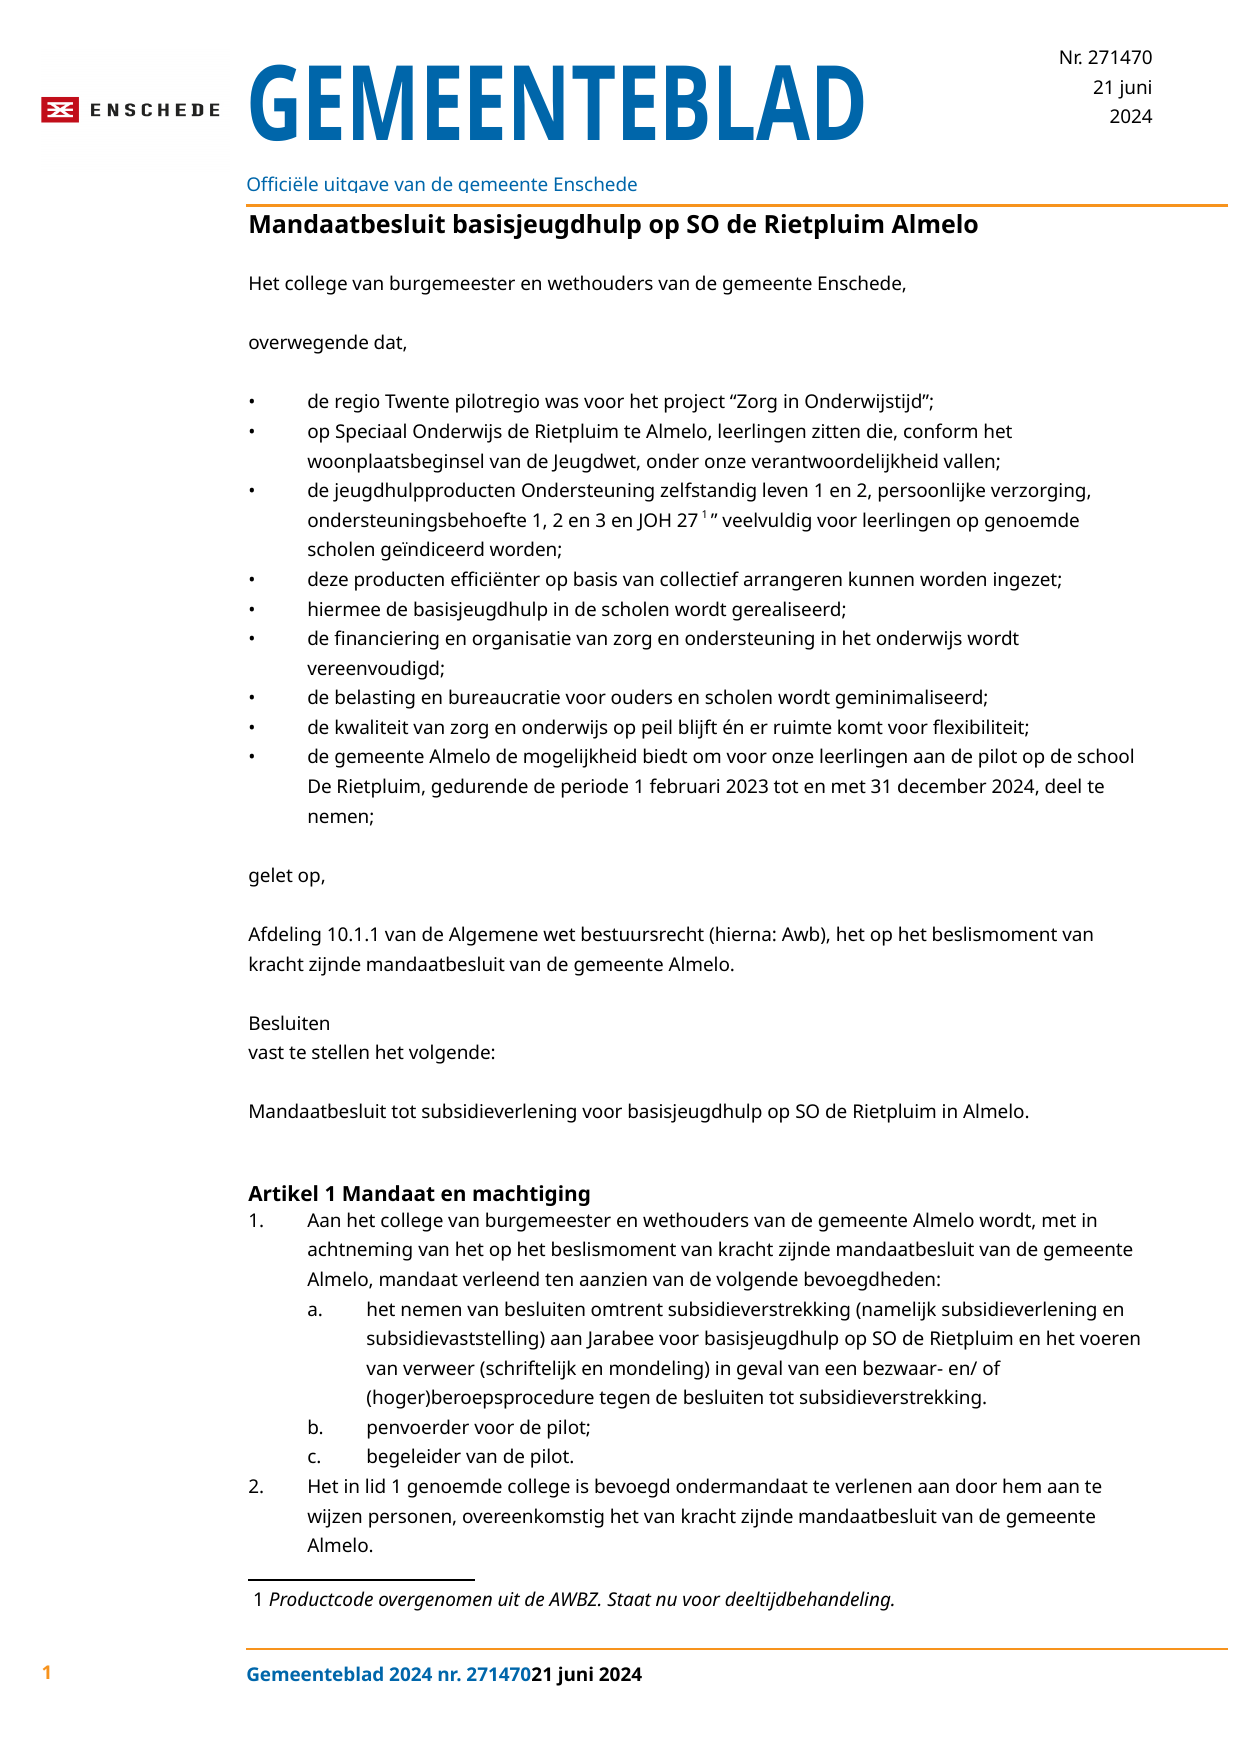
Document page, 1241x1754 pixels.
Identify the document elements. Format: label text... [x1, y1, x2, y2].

list Aan het college van burgemeester en wethouders van de gemeente Almelo wordt, met in achtneming van het op het beslismoment van kracht zijnde mandaatbesluit van de gemeente Almelo, mandaat verleend ten aanzien van de volgende bevoegdheden: [248, 1207, 1152, 1292]
list de jeugdhulpproducten Ondersteuning zelfstandig leven 1 en 2, persoonlijke verzorging, ondersteuningsbehoefte 1, 2 en 3 en JOH 27” veelvuldig voor leerlingen op genoemde scholen geïndiceerd worden; [248, 477, 1152, 562]
list de gemeente Almelo de mogelijkheid biedt om voor onze leerlingen aan de pilot op de school De Rietpluim, gedurende de periode 1 februari 2023 tot en met 31 december 2024, deel te nemen; [248, 744, 1152, 828]
text Mandaatbesluit tot subsidieverlening voor basisjeugdhulp op SO de Rietpluim in Almelo. [248, 1099, 1152, 1124]
list begeleider van de pilot. [307, 1444, 1152, 1469]
text Het college van burgemeester en wethouders van de gemeente Enschede, [248, 270, 1152, 296]
list penvoerder voor de pilot; [307, 1414, 1152, 1440]
text Mandaatbesluit basisjeugdhulp op SO de Rietpluim Almelo [248, 207, 1152, 241]
picture [41, 47, 231, 172]
list de regio Twente pilotregio was voor het project “Zorg in Onderwijstijd”; [248, 389, 1152, 414]
list deze producten efficiënter op basis van collectief arrangeren kunnen worden ingezet; [248, 566, 1152, 592]
list Het in lid 1 genoemde college is bevoegd ondermandaat te verlenen aan door hem aan te wijzen personen, overeenkomstig het van kracht zijnde mandaatbesluit van de gemeente Almelo. [248, 1473, 1152, 1558]
text Besluiten [248, 1010, 1152, 1036]
text vast te stellen het volgende: [248, 1039, 1152, 1065]
text overwegende dat, [248, 329, 1152, 355]
list de kwaliteit van zorg en onderwijs op peil blijft én er ruimte komt voor flexibiliteit; [248, 714, 1152, 740]
list het nemen van besluiten omtrent subsidieverstrekking (namelijk subsidieverlening en subsidievaststelling) aan Jarabee voor basisjeugdhulp op SO de Rietpluim en het voeren van verweer (schriftelijk en mondeling) in geval van een bezwaar- en/ of (hoger)beroepsprocedure tegen de besluiten tot subsidieverstrekking. [307, 1296, 1152, 1410]
list de financiering en organisatie van zorg en ondersteuning in het onderwijs wordt vereenvoudigd; [248, 625, 1152, 681]
text Afdeling 10.1.1 van de Algemene wet bestuursrecht (hierna: Awb), het op het beslismoment van kracht zijnde mandaatbesluit van de gemeente Almelo. [248, 921, 1152, 976]
text gelet op, [248, 862, 1152, 888]
list op Speciaal Onderwijs de Rietpluim te Almelo, leerlingen zitten die, conform het woonplaatsbeginsel van de Jeugdwet, onder onze verantwoordelijkheid vallen; [248, 418, 1152, 473]
list hiermee de basisjeugdhulp in de scholen wordt gerealiseerd; [248, 596, 1152, 621]
text Artikel 1 Mandaat en machtiging [248, 1179, 1152, 1207]
list Productcode overgenomen uit de AWBZ. Staat nu voor deeltijdbehandeling. [248, 1586, 1152, 1612]
list de belasting en bureaucratie voor ouders en scholen wordt geminimaliseerd; [248, 684, 1152, 710]
